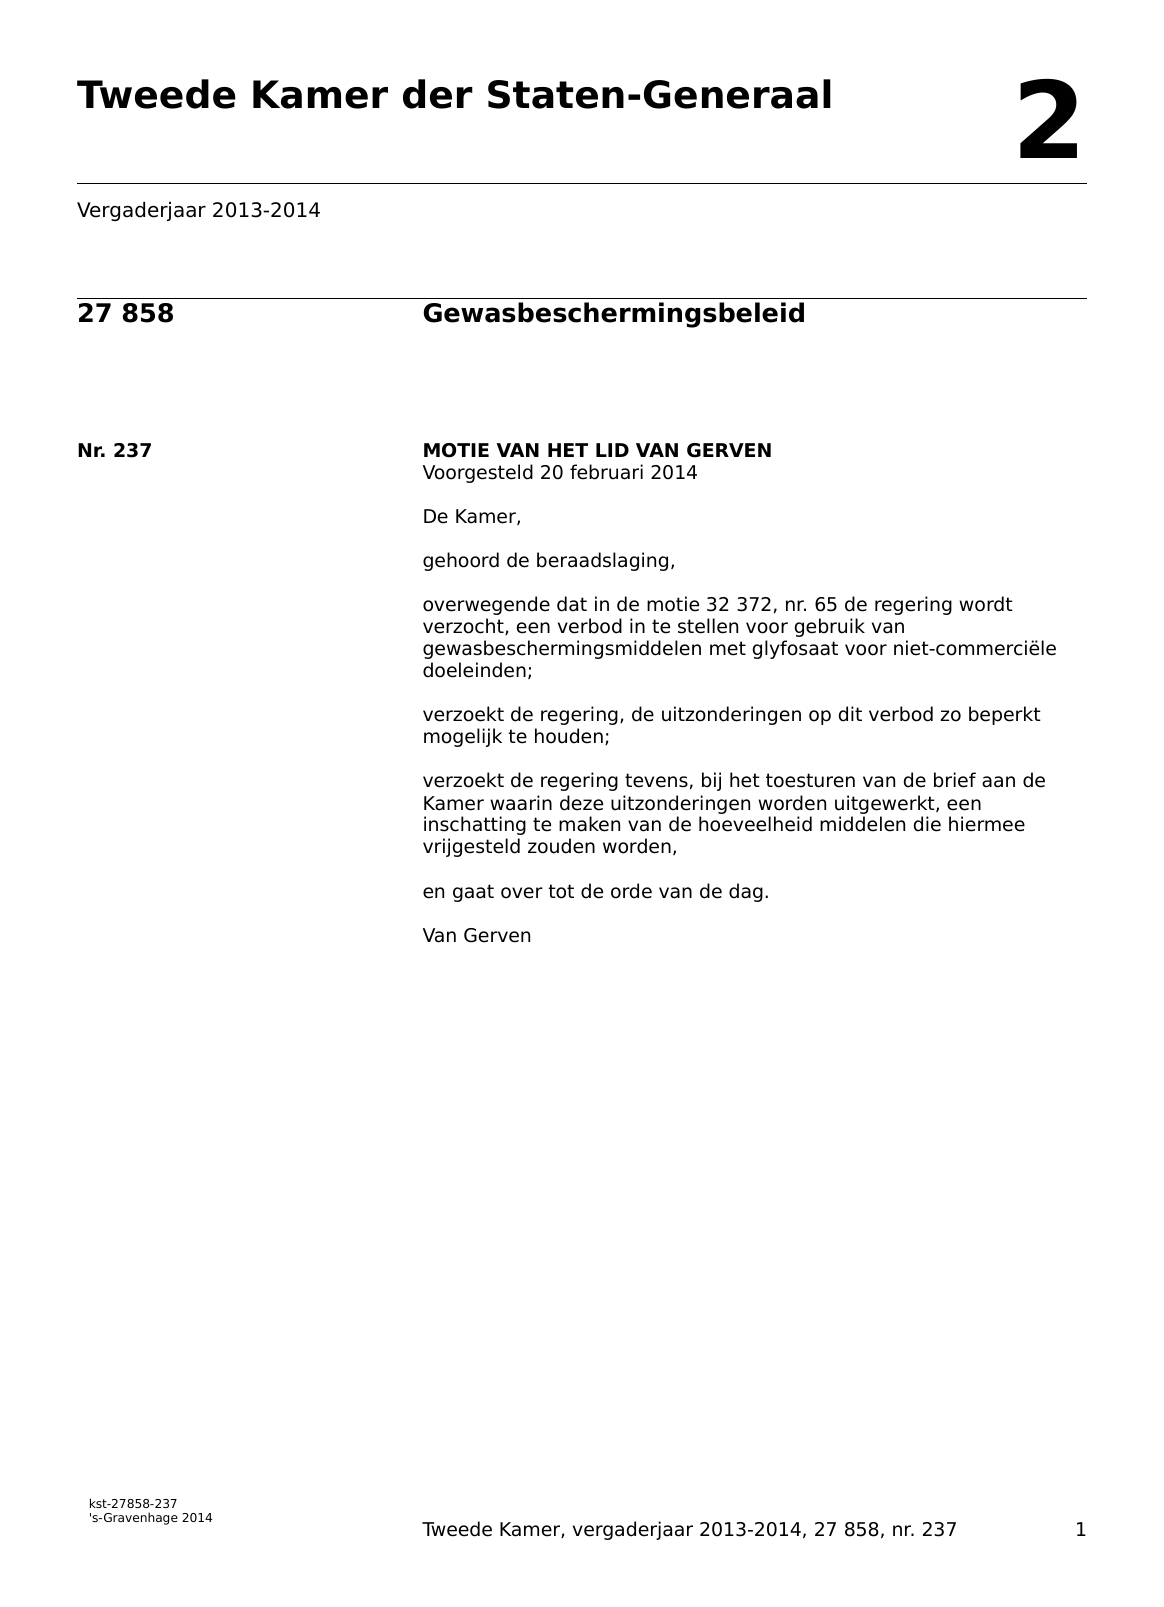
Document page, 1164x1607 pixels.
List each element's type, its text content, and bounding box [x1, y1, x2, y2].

text gehoord de beraadslaging, [422, 550, 1087, 572]
subtitle Nr. 237 MOTIE VAN HET LID VAN GERVEN [77, 440, 1087, 462]
text De Kamer, [422, 506, 1087, 528]
text Van Gerven [422, 925, 1087, 947]
text kst-27858-237 [88, 1497, 323, 1511]
subtitle 27 858 Gewasbeschermingsbeleid [77, 299, 1087, 329]
text overwegende dat in de motie 32 372, nr. 65 de regering wordt verzocht, een verbod in te stellen voor gebruik van gewasbeschermingsmiddelen met glyfosaat voor niet-commerciële doeleinden; [422, 594, 1087, 682]
text verzoekt de regering, de uitzonderingen op dit verbod zo beperkt mogelijk te houden; [422, 704, 1087, 748]
text verzoekt de regering tevens, bij het toesturen van de brief aan de Kamer waarin deze uitzonderingen worden uitgewerkt, een inschatting te maken van de hoeveelheid middelen die hiermee vrijgesteld zouden worden, [422, 770, 1087, 858]
text 's-Gravenhage 2014 [88, 1511, 323, 1525]
table_cell Vergaderjaar 2013-2014 [77, 184, 1087, 298]
table_header 2 [886, 59, 1087, 183]
text en gaat over tot de orde van de dag. [422, 881, 1087, 902]
text Voorgesteld 20 februari 2014 [422, 462, 1087, 484]
table_header Tweede Kamer der Staten-Generaal [77, 59, 886, 183]
